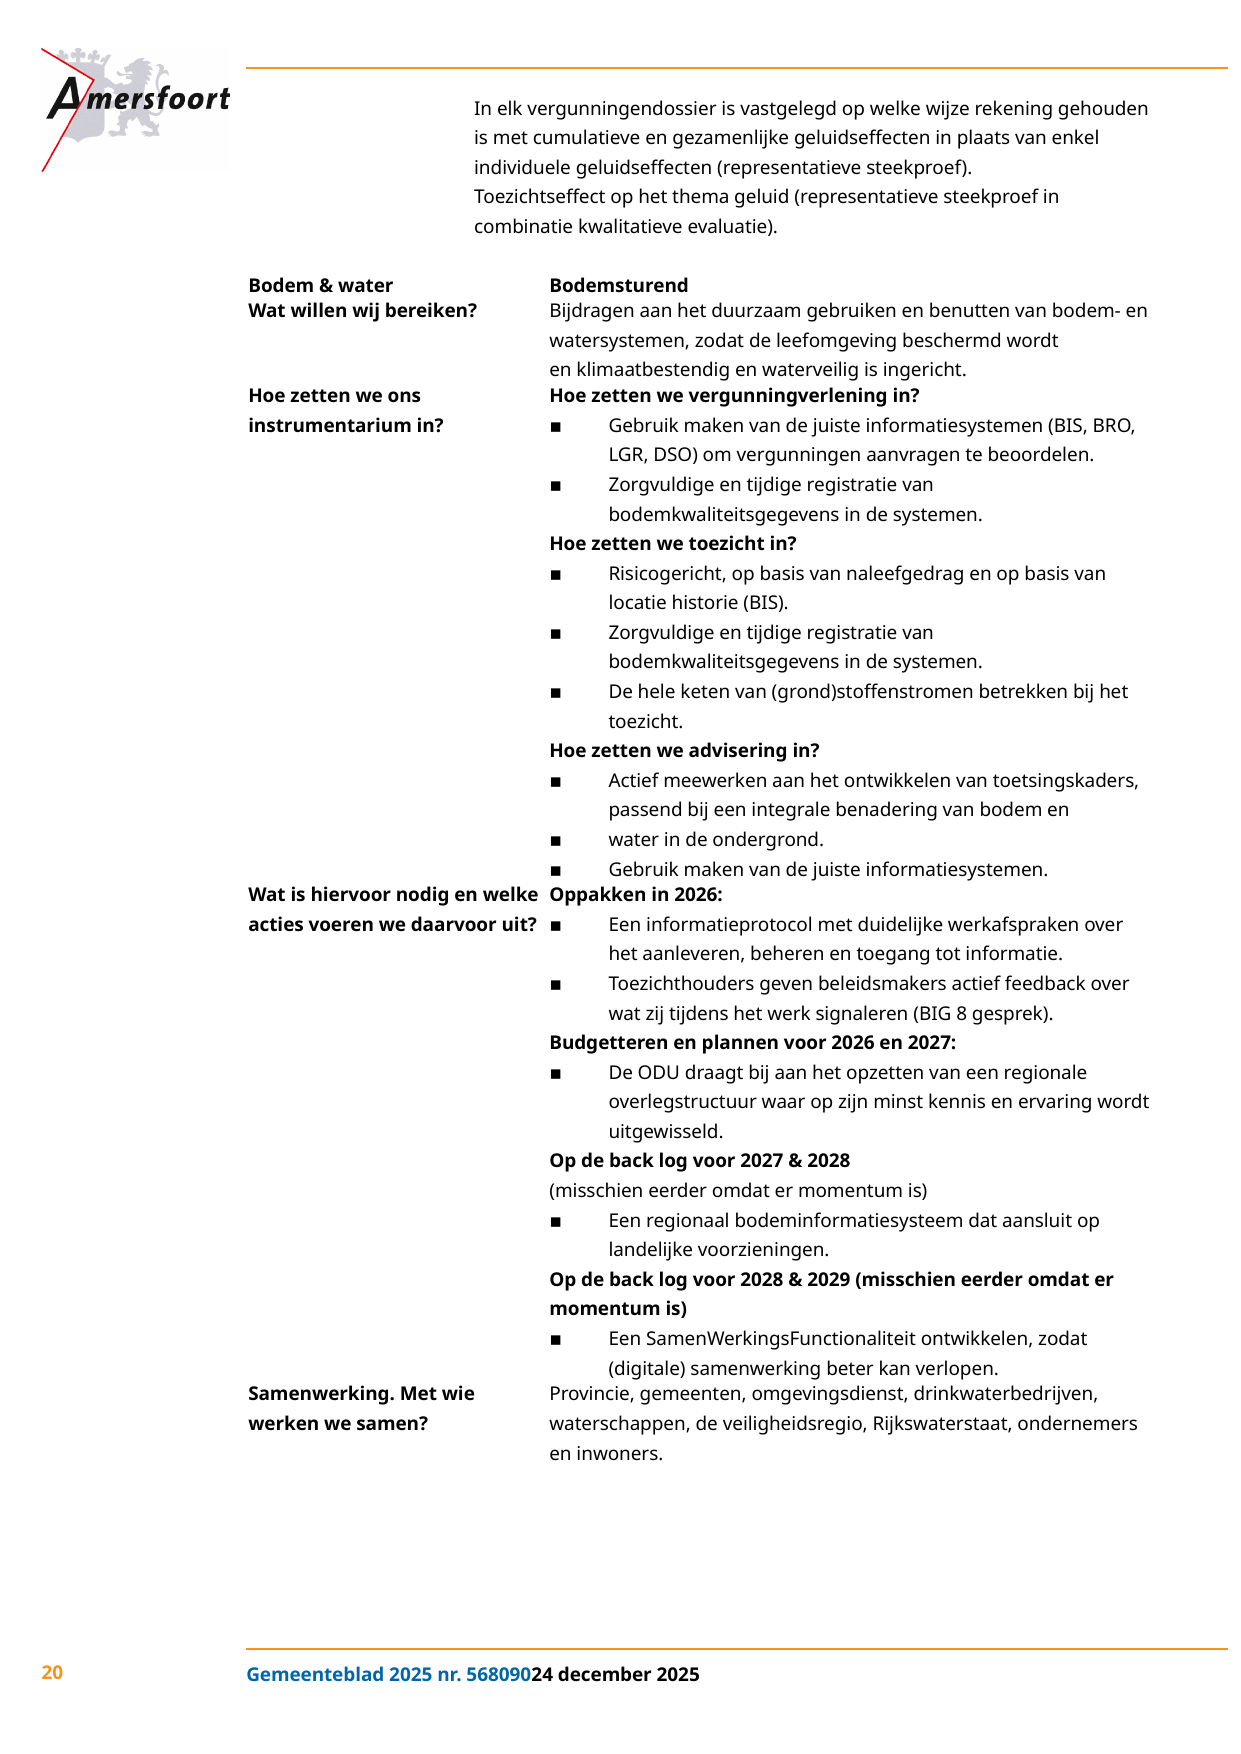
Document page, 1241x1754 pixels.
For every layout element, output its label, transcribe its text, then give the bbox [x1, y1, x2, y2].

table_cell Samenwerking. Met wie werken we samen? [248, 1381, 549, 1465]
table_cell Provincie, gemeenten, omgevingsdienst, drinkwaterbedrijven, waterschappen, de veiligheidsregio, Rijkswaterstaat, ondernemers en inwoners. [549, 1381, 1152, 1465]
table_header Bodem & water [248, 272, 549, 297]
table_cell Wat willen wij bereiken? [248, 298, 549, 382]
table_cell Hoe zetten we ons instrumentarium in? [248, 383, 549, 881]
table_cell Wat is hiervoor nodig en welke acties voeren we daarvoor uit? [248, 881, 549, 1381]
table_cell Hoe zetten we vergunningverlening in? Gebruik maken van de juiste informatiesystemen (BIS, BRO, LGR, DSO) om vergunningen aanvragen te beoordelen. Zorgvuldige en tijdige registratie van bodemkwaliteitsgegevens in de systemen. Hoe zetten we toezicht in? Risicogericht, op basis van naleefgedrag en op basis van locatie historie (BIS). Zorgvuldige en tijdige registratie van bodemkwaliteitsgegevens in de systemen. De hele keten van (grond)stoffenstromen betrekken bij het toezicht. Hoe zetten we advisering in? Actief meewerken aan het ontwikkelen van toetsingskaders, passend bij een integrale benadering van bodem en water in de ondergrond. Gebruik maken van de juiste informatiesystemen. [549, 383, 1152, 881]
table_cell [248, 95, 474, 239]
table_header Bodemsturend [549, 272, 1152, 297]
table_cell In elk vergunningendossier is vastgelegd op welke wijze rekening gehouden is met cumulatieve en gezamenlijke geluidseffecten in plaats van enkel individuele geluidseffecten (representatieve steekproef). Toezichtseffect op het thema geluid (representatieve steekproef in combinatie kwalitatieve evaluatie). [474, 95, 1152, 239]
picture [41, 47, 231, 172]
table_cell Bijdragen aan het duurzaam gebruiken en benutten van bodem- en watersystemen, zodat de leefomgeving beschermd wordt en klimaatbestendig en waterveilig is ingericht. [549, 298, 1152, 382]
table_cell Oppakken in 2026: Een informatieprotocol met duidelijke werkafspraken over het aanleveren, beheren en toegang tot informatie. Toezichthouders geven beleidsmakers actief feedback over wat zij tijdens het werk signaleren (BIG 8 gesprek). Budgetteren en plannen voor 2026 en 2027: De ODU draagt bij aan het opzetten van een regionale overlegstructuur waar op zijn minst kennis en ervaring wordt uitgewisseld. Op de back log voor 2027 & 2028 (misschien eerder omdat er momentum is) Een regionaal bodeminformatiesysteem dat aansluit op landelijke voorzieningen. Op de back log voor 2028 & 2029 (misschien eerder omdat er momentum is) Een SamenWerkingsFunctionaliteit ontwikkelen, zodat (digitale) samenwerking beter kan verlopen. [549, 881, 1152, 1381]
